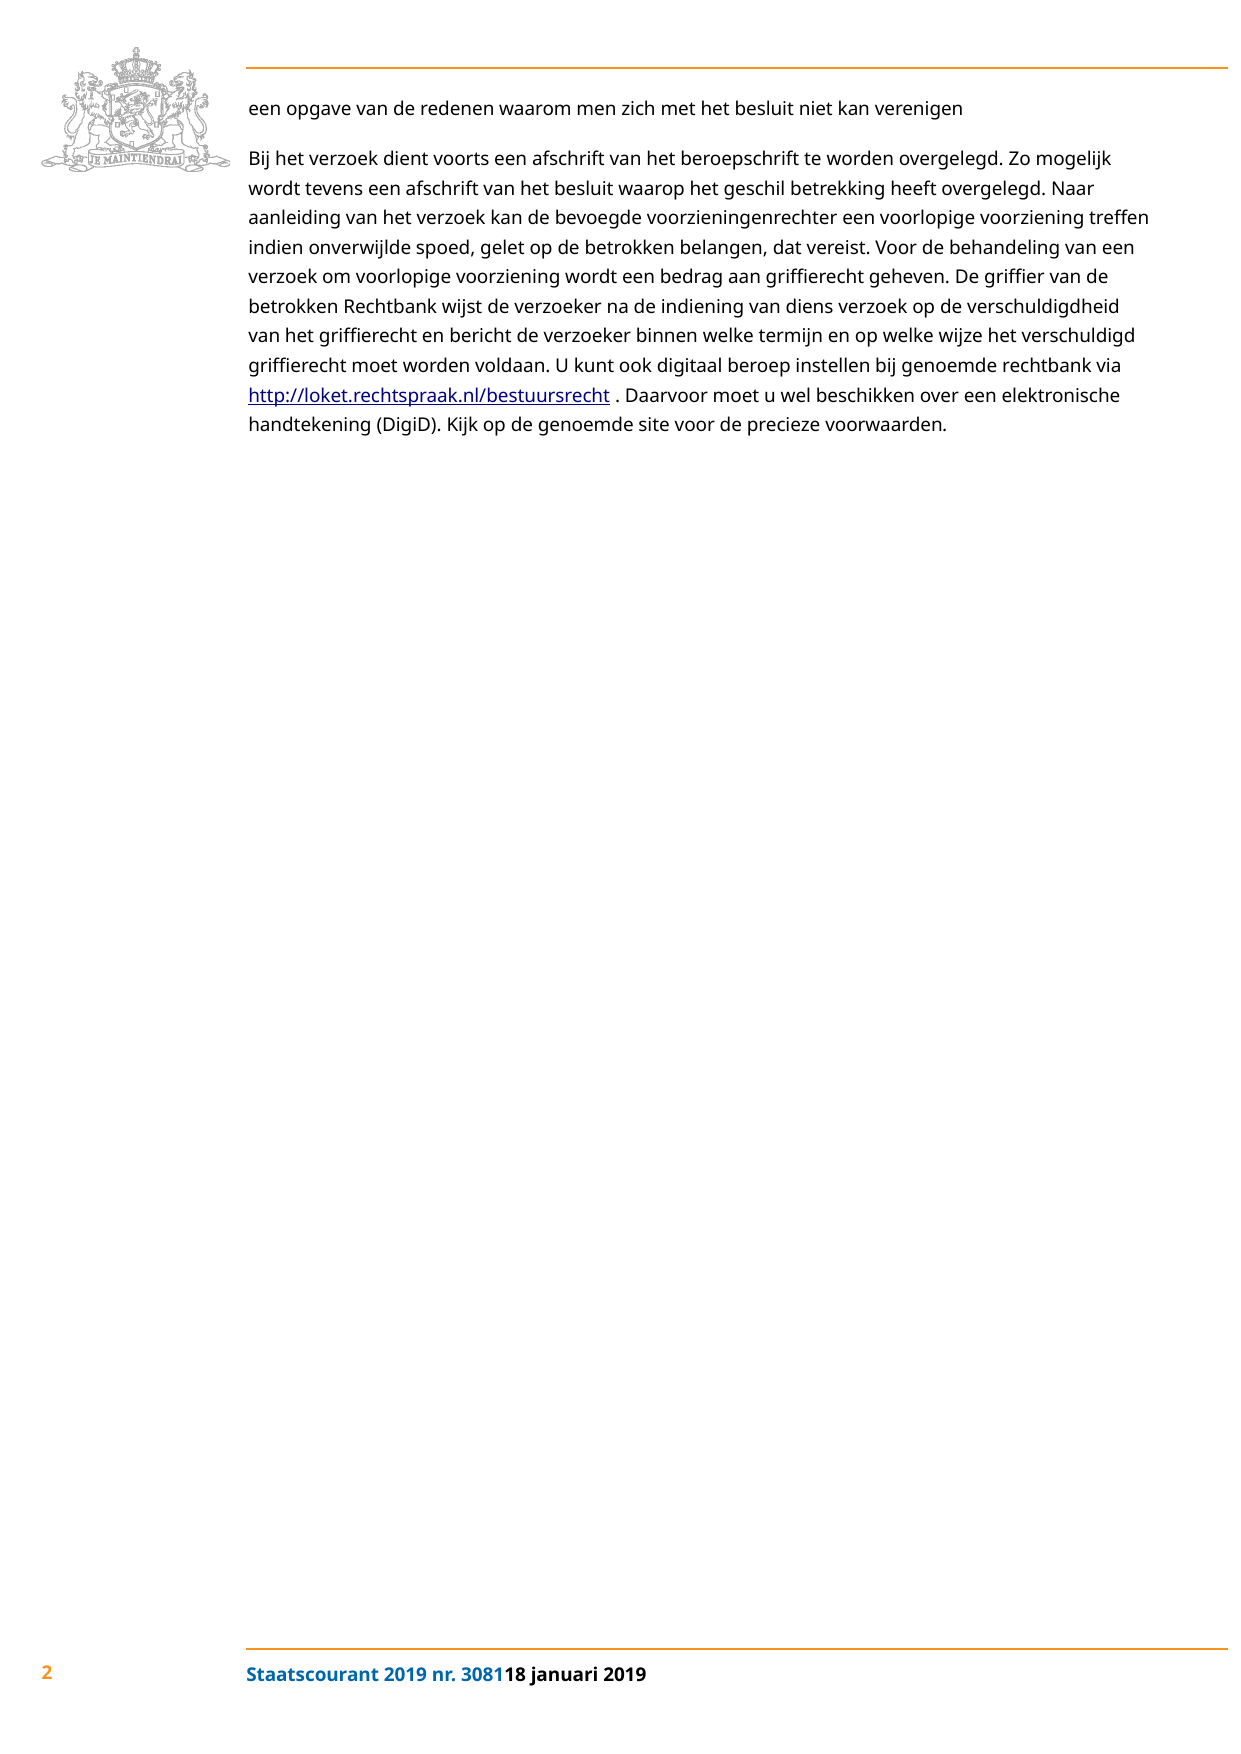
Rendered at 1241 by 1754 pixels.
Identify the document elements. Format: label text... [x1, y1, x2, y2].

text Bij het verzoek dient voorts een afschrift van het beroepschrift te worden overgelegd. Zo mogelijk wordt tevens een afschrift van het besluit waarop het geschil betrekking heeft overgelegd. Naar aanleiding van het verzoek kan de bevoegde voorzieningenrechter een voorlopige voorziening treffen indien onverwijlde spoed, gelet op de betrokken belangen, dat vereist. Voor de behandeling van een verzoek om voorlopige voorziening wordt een bedrag aan griffierecht geheven. De griffier van de betrokken Rechtbank wijst de verzoeker na de indiening van diens verzoek op de verschuldigdheid van het griffierecht en bericht de verzoeker binnen welke termijn en op welke wijze het verschuldigd griffierecht moet worden voldaan. U kunt ook digitaal beroep instellen bij genoemde rechtbank via http://loket.rechtspraak.nl/bestuursrecht . Daarvoor moet u wel beschikken over een elektronische handtekening (DigiD). Kijk op de genoemde site voor de precieze voorwaarden. [248, 145, 1152, 437]
text een opgave van de redenen waarom men zich met het besluit niet kan verenigen [248, 95, 1152, 121]
picture [41, 47, 231, 172]
